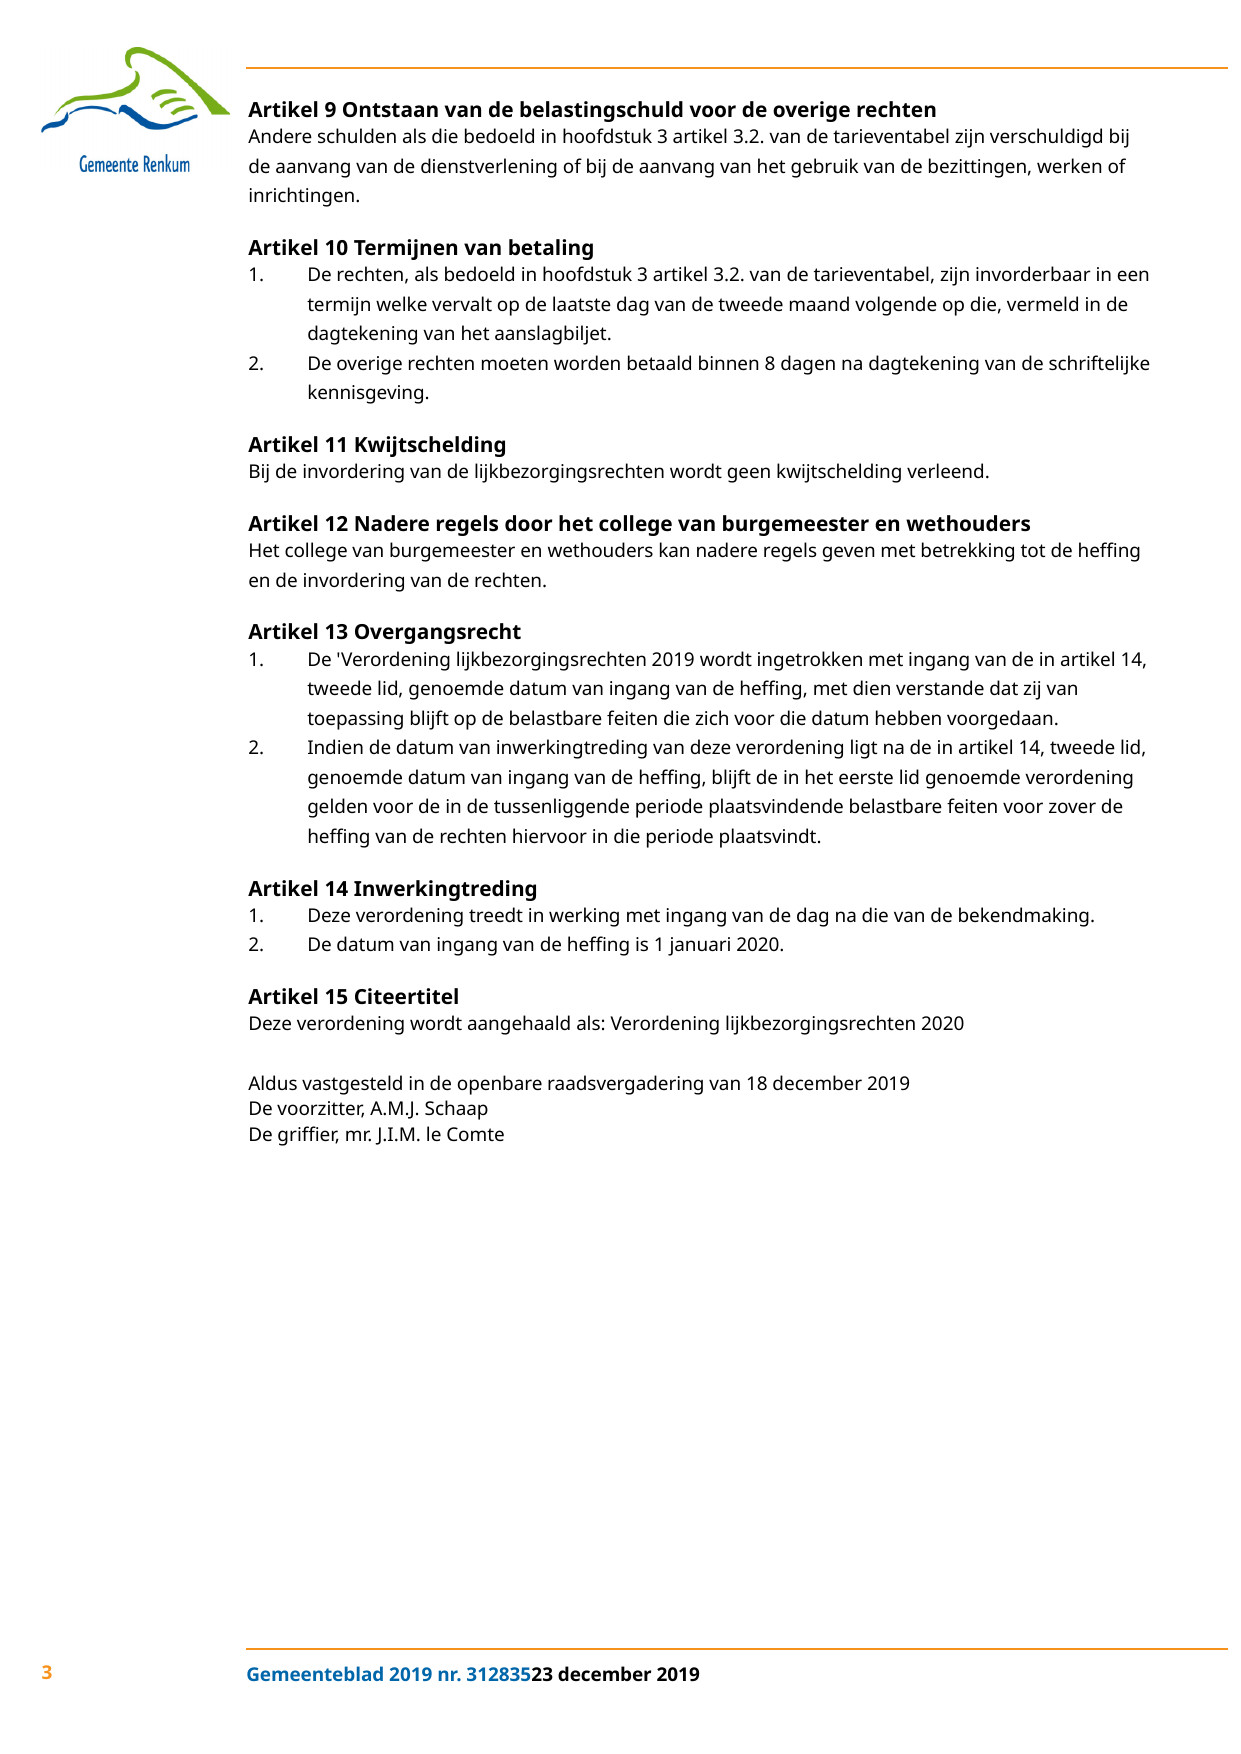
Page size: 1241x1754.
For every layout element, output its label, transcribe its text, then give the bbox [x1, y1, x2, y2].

text Deze verordening wordt aangehaald als: Verordening lijkbezorgingsrechten 2020 [248, 1011, 1152, 1036]
text Artikel 13 Overgangsrecht [248, 617, 1152, 646]
picture [41, 47, 231, 172]
text De griffier, mr. J.I.M. le Comte [248, 1121, 1152, 1147]
text Artikel 9 Ontstaan van de belastingschuld voor de overige rechten [248, 95, 1152, 123]
text Artikel 11 Kwijtschelding [248, 430, 1152, 458]
list Deze verordening treedt in werking met ingang van de dag na die van de bekendmaking. [248, 902, 1152, 928]
text Artikel 10 Termijnen van betaling [248, 233, 1152, 261]
list De 'Verordening lijkbezorgingsrechten 2019 wordt ingetrokken met ingang van de in artikel 14, tweede lid, genoemde datum van ingang van de heffing, met dien verstande dat zij van toepassing blijft op de belastbare feiten die zich voor die datum hebben voorgedaan. [248, 646, 1152, 731]
text De voorzitter, A.M.J. Schaap [248, 1095, 1152, 1121]
list De datum van ingang van de heffing is 1 januari 2020. [248, 932, 1152, 957]
text Bij de invordering van de lijkbezorgingsrechten wordt geen kwijtschelding verleend. [248, 458, 1152, 484]
list De rechten, als bedoeld in hoofdstuk 3 artikel 3.2. van de tarieventabel, zijn invorderbaar in een termijn welke vervalt op de laatste dag van de tweede maand volgende op die, vermeld in de dagtekening van het aanslagbiljet. [248, 261, 1152, 346]
text Andere schulden als die bedoeld in hoofdstuk 3 artikel 3.2. van de tarieventabel zijn verschuldigd bij de aanvang van de dienstverlening of bij de aanvang van het gebruik van de bezittingen, werken of inrichtingen. [248, 123, 1152, 208]
text Het college van burgemeester en wethouders kan nadere regels geven met betrekking tot de heffing en de invordering van de rechten. [248, 537, 1152, 593]
list De overige rechten moeten worden betaald binnen 8 dagen na dagtekening van de schriftelijke kennisgeving. [248, 350, 1152, 405]
text Aldus vastgesteld in de openbare raadsvergadering van 18 december 2019 [248, 1070, 1152, 1095]
text Artikel 14 Inwerkingtreding [248, 874, 1152, 902]
text Artikel 15 Citeertitel [248, 982, 1152, 1011]
list Indien de datum van inwerkingtreding van deze verordening ligt na de in artikel 14, tweede lid, genoemde datum van ingang van de heffing, blijft de in het eerste lid genoemde verordening gelden voor de in de tussenliggende periode plaatsvindende belastbare feiten voor zover de heffing van de rechten hiervoor in die periode plaatsvindt. [248, 734, 1152, 849]
text Artikel 12 Nadere regels door het college van burgemeester en wethouders [248, 509, 1152, 537]
